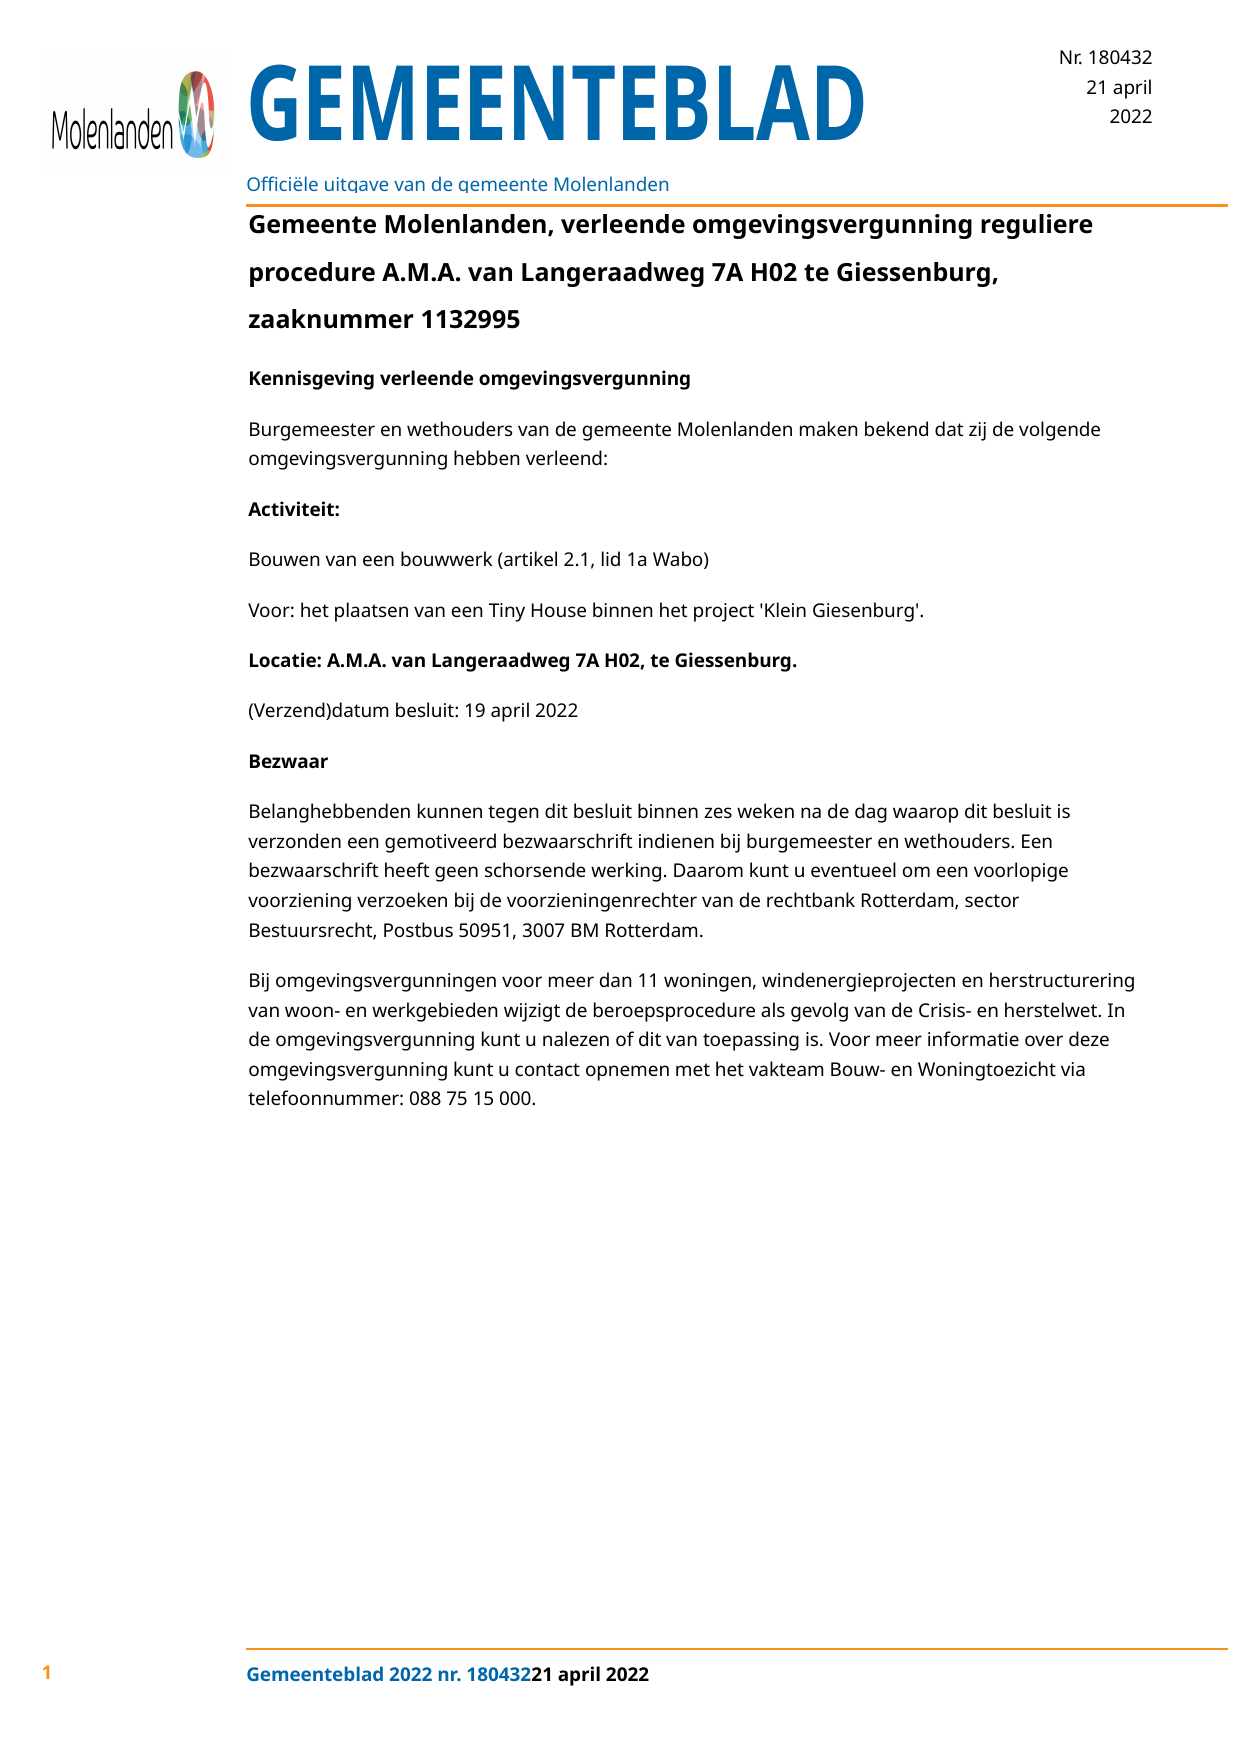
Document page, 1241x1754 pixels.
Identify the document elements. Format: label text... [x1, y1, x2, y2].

text Bezwaar [248, 748, 1152, 774]
text Voor: het plaatsen van een Tiny House binnen het project 'Klein Giesenburg'. [248, 597, 1152, 622]
picture [41, 47, 231, 172]
text Locatie: A.M.A. van Langeraadweg 7A H02, te Giessenburg. [248, 647, 1152, 673]
text (Verzend)datum besluit: 19 april 2022 [248, 698, 1152, 723]
text Kennisgeving verleende omgevingsvergunning [248, 366, 1152, 391]
text Activiteit: [248, 496, 1152, 522]
text Bouwen van een bouwwerk (artikel 2.1, lid 1a Wabo) [248, 546, 1152, 572]
text Bij omgevingsvergunningen voor meer dan 11 woningen, windenergieprojecten en herstructurering van woon- en werkgebieden wijzigt de beroepsprocedure als gevolg van de Crisis- en herstelwet. In de omgevingsvergunning kunt u nalezen of dit van toepassing is. Voor meer informatie over deze omgevingsvergunning kunt u contact opnemen met het vakteam Bouw- en Woningtoezicht via telefoonnummer: 088 75 15 000. [248, 967, 1152, 1111]
text Belanghebbenden kunnen tegen dit besluit binnen zes weken na de dag waarop dit besluit is verzonden een gemotiveerd bezwaarschrift indienen bij burgemeester en wethouders. Een bezwaarschrift heeft geen schorsende werking. Daarom kunt u eventueel om een voorlopige voorziening verzoeken bij de voorzieningenrechter van de rechtbank Rotterdam, sector Bestuursrecht, Postbus 50951, 3007 BM Rotterdam. [248, 798, 1152, 942]
text Gemeente Molenlanden, verleende omgevingsvergunning reguliere procedure A.M.A. van Langeraadweg 7A H02 te Giessenburg, zaaknummer 1132995 [248, 207, 1152, 336]
text Burgemeester en wethouders van de gemeente Molenlanden maken bekend dat zij de volgende omgevingsvergunning hebben verleend: [248, 416, 1152, 471]
